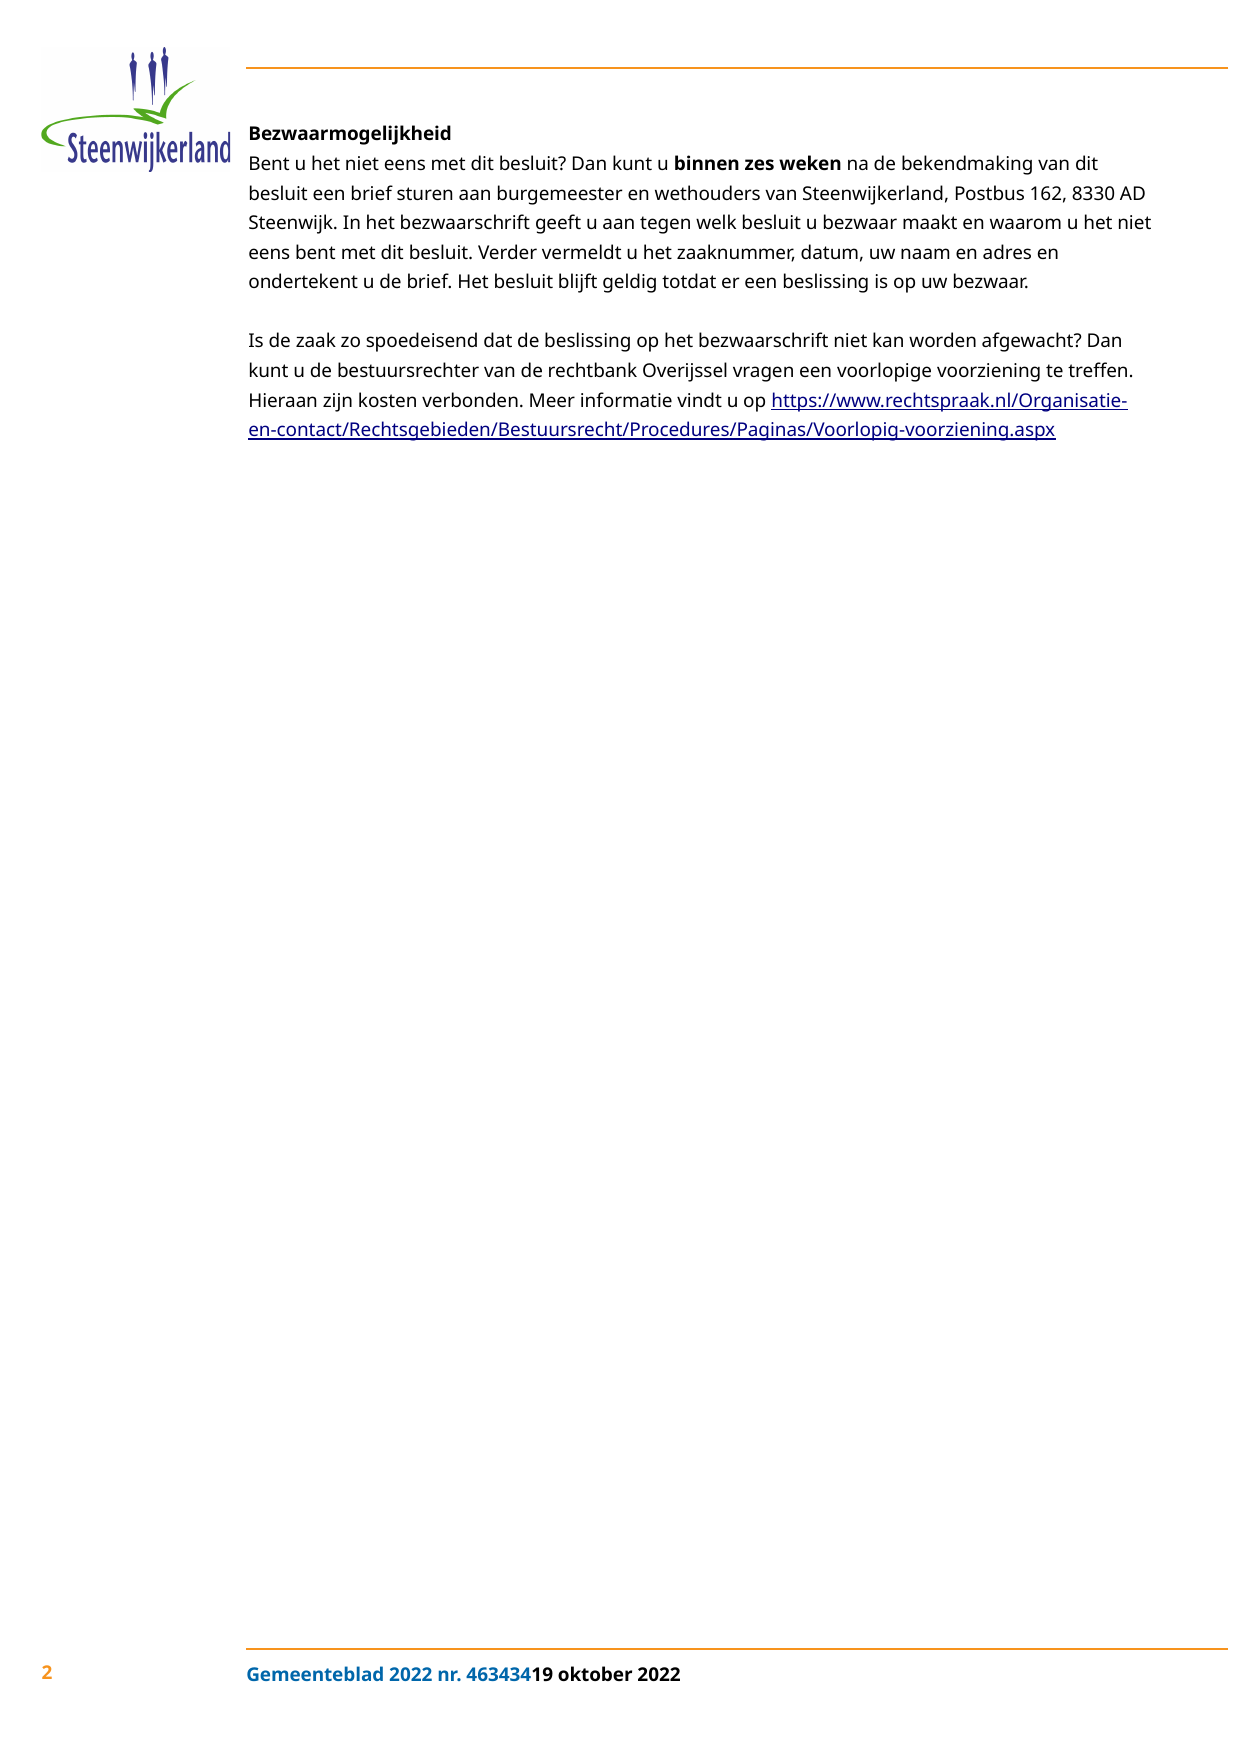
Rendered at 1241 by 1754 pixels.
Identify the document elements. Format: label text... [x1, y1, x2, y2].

text Bezwaarmogelijkheid [248, 121, 1152, 146]
text Is de zaak zo spoedeisend dat de beslissing op het bezwaarschrift niet kan worden afgewacht? Dan kunt u de bestuursrechter van de rechtbank Overijssel vragen een voorlopige voorziening te treffen. Hieraan zijn kosten verbonden. Meer informatie vindt u op https://www.rechtspraak.nl/Organisatie-en-contact/Rechtsgebieden/Bestuursrecht/Procedures/Paginas/Voorlopig-voorziening.aspx [248, 328, 1152, 442]
picture [41, 47, 231, 172]
text Bent u het niet eens met dit besluit? Dan kunt u binnen zes weken na de bekendmaking van dit besluit een brief sturen aan burgemeester en wethouders van Steenwijkerland, Postbus 162, 8330 AD Steenwijk. In het bezwaarschrift geeft u aan tegen welk besluit u bezwaar maakt en waarom u het niet eens bent met dit besluit. Verder vermeldt u het zaaknummer, datum, uw naam en adres en ondertekent u de brief. Het besluit blijft geldig totdat er een beslissing is op uw bezwaar. [248, 150, 1152, 294]
